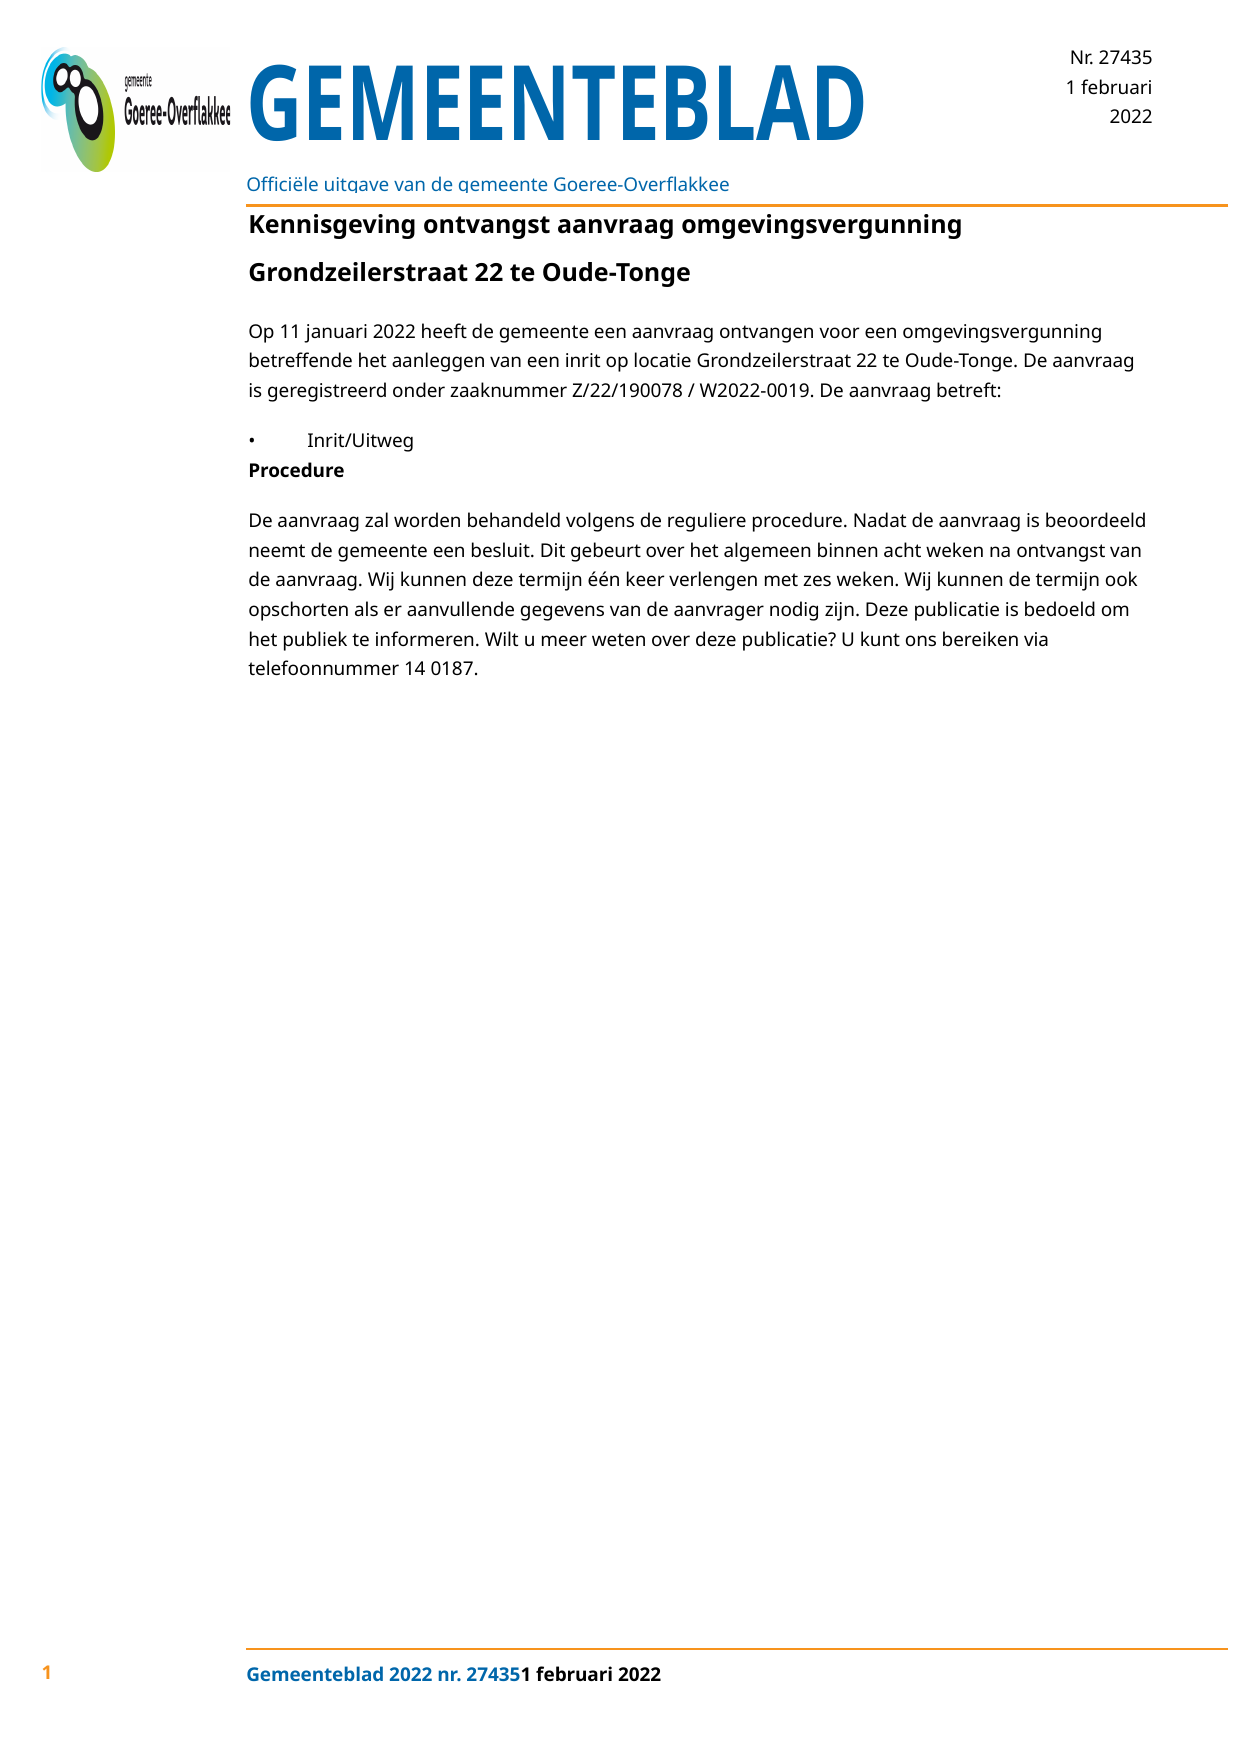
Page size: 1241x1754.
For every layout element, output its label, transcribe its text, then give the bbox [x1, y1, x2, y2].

picture [41, 47, 231, 172]
text De aanvraag zal worden behandeld volgens de reguliere procedure. Nadat de aanvraag is beoordeeld neemt de gemeente een besluit. Dit gebeurt over het algemeen binnen acht weken na ontvangst van de aanvraag. Wij kunnen deze termijn één keer verlengen met zes weken. Wij kunnen de termijn ook opschorten als er aanvullende gegevens van de aanvrager nodig zijn. Deze publicatie is bedoeld om het publiek te informeren. Wilt u meer weten over deze publicatie? U kunt ons bereiken via telefoonnummer 14 0187. [248, 507, 1152, 681]
list Inrit/Uitweg [248, 427, 1152, 453]
text Op 11 januari 2022 heeft de gemeente een aanvraag ontvangen voor een omgevingsvergunning betreffende het aanleggen van een inrit op locatie Grondzeilerstraat 22 te Oude-Tonge. De aanvraag is geregistreerd onder zaaknummer Z/22/190078 / W2022-0019. De aanvraag betreft: [248, 318, 1152, 403]
text Kennisgeving ontvangst aanvraag omgevingsvergunning Grondzeilerstraat 22 te Oude-Tonge [248, 207, 1152, 288]
text Procedure [248, 457, 1152, 483]
